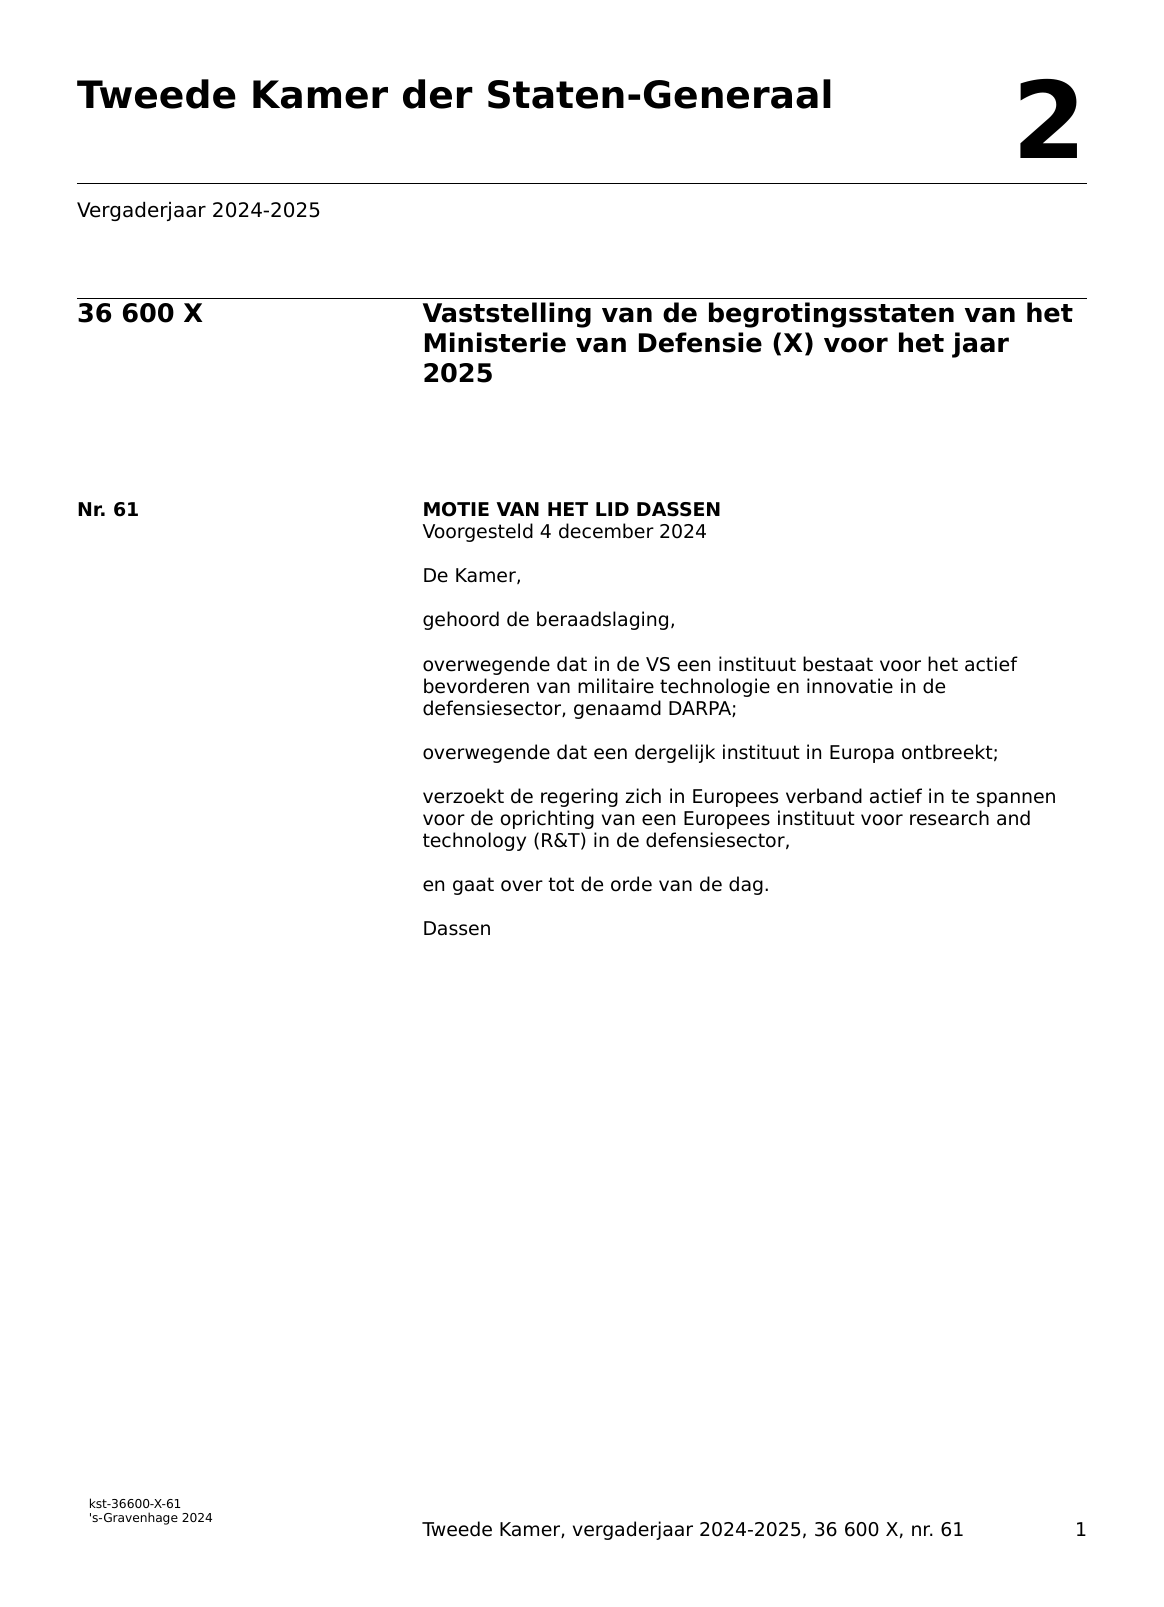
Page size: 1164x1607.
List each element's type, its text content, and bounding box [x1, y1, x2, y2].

text overwegende dat een dergelijk instituut in Europa ontbreekt; [422, 742, 1087, 764]
text Dassen [422, 918, 1087, 940]
text en gaat over tot de orde van de dag. [422, 874, 1087, 896]
table_cell Vergaderjaar 2024-2025 [77, 184, 1087, 298]
text De Kamer, [422, 565, 1087, 587]
subtitle Nr. 61 MOTIE VAN HET LID DASSEN [77, 499, 1087, 521]
text overwegende dat in de VS een instituut bestaat voor het actief bevorderen van militaire technologie en innovatie in de defensiesector, genaamd DARPA; [422, 653, 1087, 719]
text verzoekt de regering zich in Europees verband actief in te spannen voor de oprichting van een Europees instituut voor research and technology (R&T) in de defensiesector, [422, 786, 1087, 852]
table_header Tweede Kamer der Staten-Generaal [77, 59, 886, 183]
text kst-36600-X-61 [88, 1497, 323, 1511]
subtitle 36 600 X Vaststelling van de begrotingsstaten van het Ministerie van Defensie (X) voor het jaar 2025 [77, 299, 1087, 388]
text gehoord de beraadslaging, [422, 609, 1087, 631]
table_header 2 [886, 59, 1087, 183]
text 's-Gravenhage 2024 [88, 1511, 323, 1525]
text Voorgesteld 4 december 2024 [422, 521, 1087, 543]
